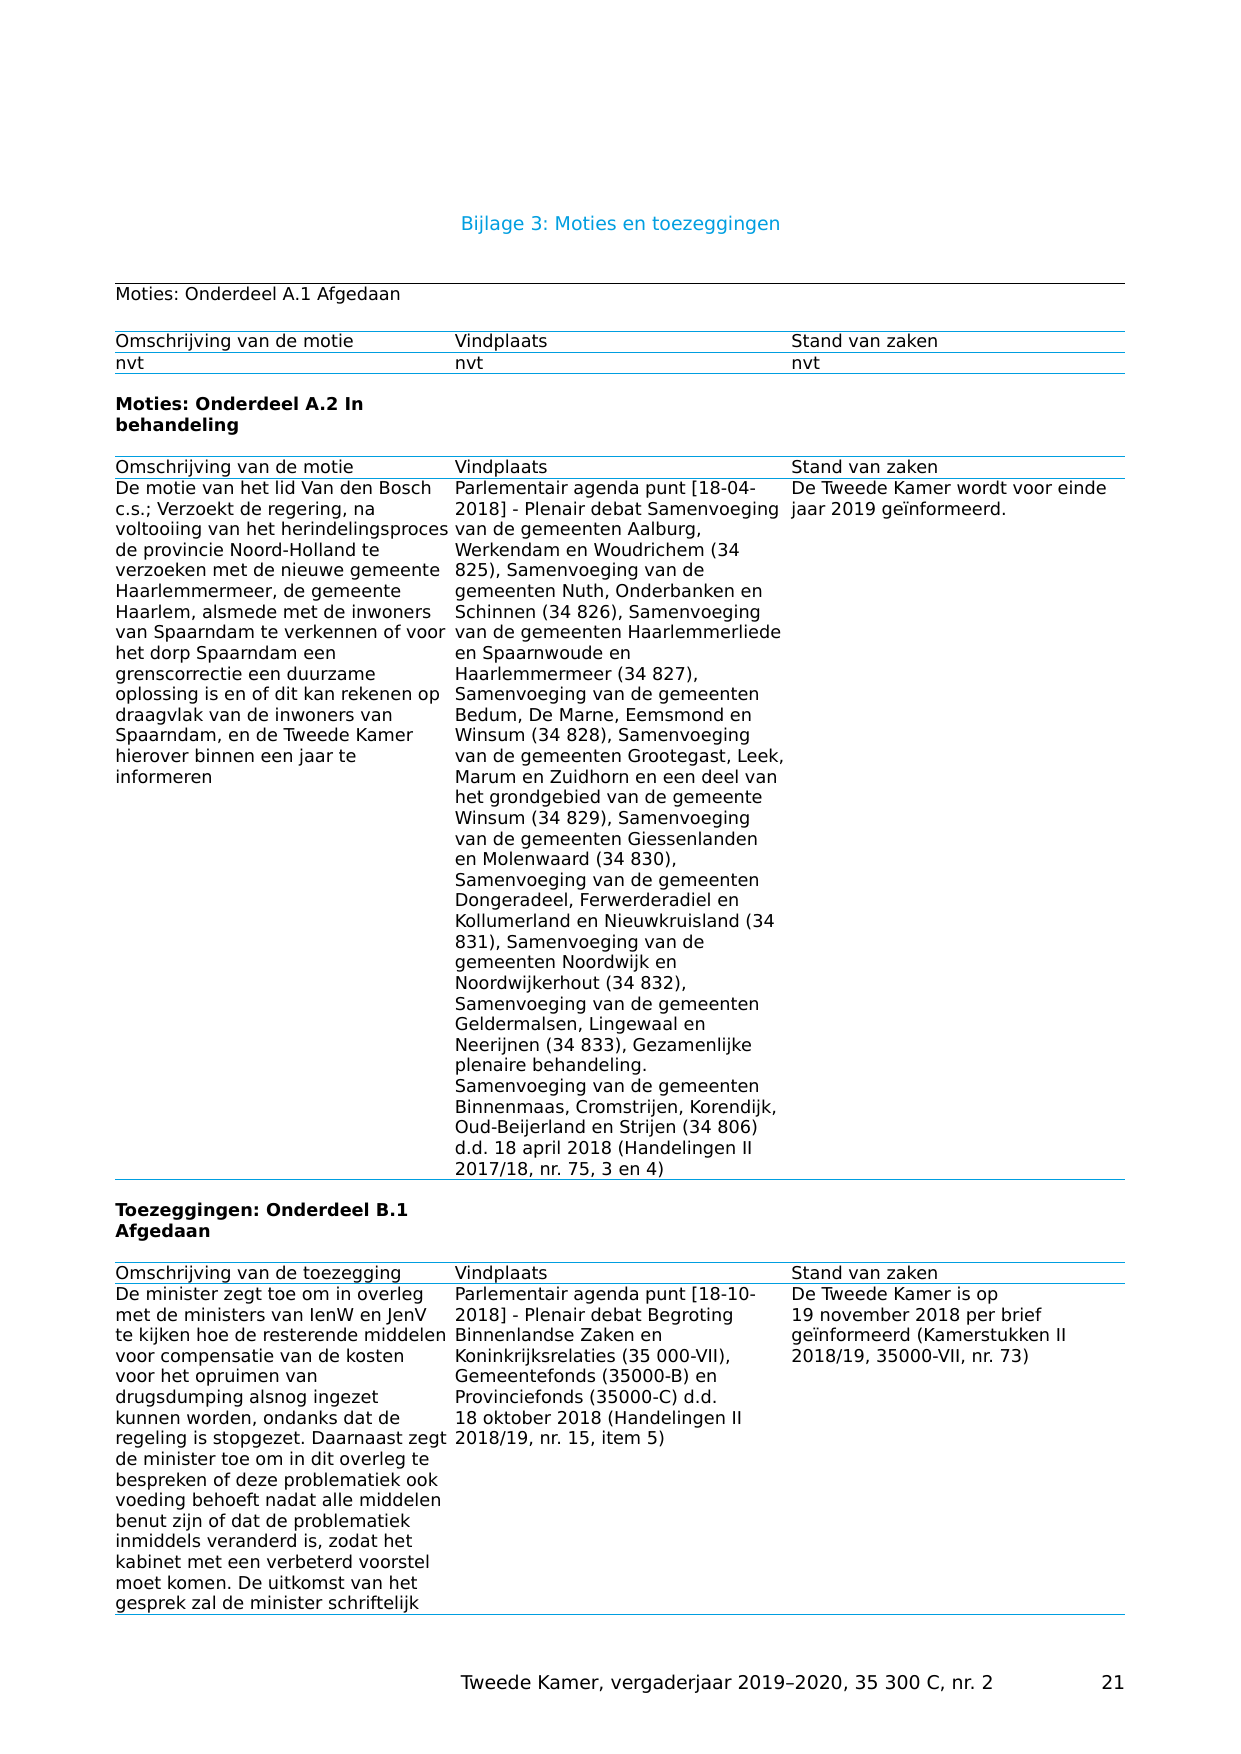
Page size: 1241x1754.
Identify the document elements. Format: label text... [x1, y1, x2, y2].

table_cell [115, 374, 452, 394]
table_cell [115, 436, 452, 456]
table_cell Parlementair agenda punt [18-10-2018] - Plenair debat Begroting Binnenlandse Zaken en Koninkrijksrelaties (35 000-VII), Gemeentefonds (35000-B) en Provinciefonds (35000-C) d.d. 18 oktober 2018 (Handelingen II 2018/19, nr. 15, item 5) [452, 1284, 788, 1614]
table_cell [788, 1242, 1125, 1262]
title Bijlage 3: Moties en toezeggingen [461, 213, 1125, 235]
table_cell [452, 1200, 788, 1242]
table_cell [452, 1242, 788, 1262]
table_cell Vindplaats [452, 457, 788, 477]
table_cell [788, 284, 1125, 304]
table_header Tabel 8 Moties en toezeggingen [115, 258, 1125, 283]
table_cell nvt [452, 353, 788, 373]
table_cell [788, 374, 1125, 394]
table_cell Stand van zaken [788, 332, 1125, 352]
table_cell Moties: Onderdeel A.1 Afgedaan [115, 284, 452, 304]
table_cell [788, 436, 1125, 456]
table_cell [452, 436, 788, 456]
table_cell Omschrijving van de motie [115, 457, 452, 477]
table_cell [452, 374, 788, 394]
table_cell [452, 284, 788, 304]
table_cell Omschrijving van de toezegging [115, 1263, 452, 1283]
table_cell [115, 305, 452, 331]
table_cell nvt [115, 353, 452, 373]
table_cell Toezeggingen: Onderdeel B.1 Afgedaan [115, 1200, 452, 1242]
table_cell Omschrijving van de motie [115, 332, 452, 352]
table_cell [452, 305, 788, 331]
table_cell [115, 1180, 452, 1200]
table_cell Vindplaats [452, 332, 788, 352]
table_cell De minister zegt toe om in overleg met de ministers van IenW en JenV te kijken hoe de resterende middelen voor compensatie van de kosten voor het opruimen van drugsdumping alsnog ingezet kunnen worden, ondanks dat de regeling is stopgezet. Daarnaast zegt de minister toe om in dit overleg te bespreken of deze problematiek ook voeding behoeft nadat alle middelen benut zijn of dat de problematiek inmiddels veranderd is, zodat het kabinet met een verbeterd voorstel moet komen. De uitkomst van het gesprek zal de minister schriftelijk [115, 1284, 452, 1614]
table_cell De Tweede Kamer wordt voor einde jaar 2019 geïnformeerd. [788, 479, 1125, 1179]
table_cell [452, 394, 788, 436]
table_cell Stand van zaken [788, 457, 1125, 477]
table_cell Moties: Onderdeel A.2 In behandeling [115, 394, 452, 436]
table_cell [788, 1200, 1125, 1242]
table_cell Stand van zaken [788, 1263, 1125, 1283]
table_cell [788, 305, 1125, 331]
table_cell De Tweede Kamer is op 19 november 2018 per brief geïnformeerd (Kamerstukken II 2018/19, 35000-VII, nr. 73) [788, 1284, 1125, 1614]
table_cell Vindplaats [452, 1263, 788, 1283]
table_cell [788, 1180, 1125, 1200]
table_cell nvt [788, 353, 1125, 373]
table_cell [452, 1180, 788, 1200]
table_cell [788, 394, 1125, 436]
table_cell Parlementair agenda punt [18-04-2018] - Plenair debat Samenvoeging van de gemeenten Aalburg, Werkendam en Woudrichem (34 825), Samenvoeging van de gemeenten Nuth, Onderbanken en Schinnen (34 826), Samenvoeging van de gemeenten Haarlemmerliede en Spaarnwoude en Haarlemmermeer (34 827), Samenvoeging van de gemeenten Bedum, De Marne, Eemsmond en Winsum (34 828), Samenvoeging van de gemeenten Grootegast, Leek, Marum en Zuidhorn en een deel van het grondgebied van de gemeente Winsum (34 829), Samenvoeging van de gemeenten Giessenlanden en Molenwaard (34 830), Samenvoeging van de gemeenten Dongeradeel, Ferwerderadiel en Kollumerland en Nieuwkruisland (34 831), Samenvoeging van de gemeenten Noordwijk en Noordwijkerhout (34 832), Samenvoeging van de gemeenten Geldermalsen, Lingewaal en Neerijnen (34 833), Gezamenlijke plenaire behandeling. Samenvoeging van de gemeenten Binnenmaas, Cromstrijen, Korendijk, Oud-Beijerland en Strijen (34 806) d.d. 18 april 2018 (Handelingen II 2017/18, nr. 75, 3 en 4) [452, 479, 788, 1179]
table_cell [115, 1242, 452, 1262]
table_cell De motie van het lid Van den Bosch c.s.; Verzoekt de regering, na voltooiing van het herindelingsproces de provincie Noord-Holland te verzoeken met de nieuwe gemeente Haarlemmermeer, de gemeente Haarlem, alsmede met de inwoners van Spaarndam te verkennen of voor het dorp Spaarndam een grenscorrectie een duurzame oplossing is en of dit kan rekenen op draagvlak van de inwoners van Spaarndam, en de Tweede Kamer hierover binnen een jaar te informeren [115, 479, 452, 1179]
